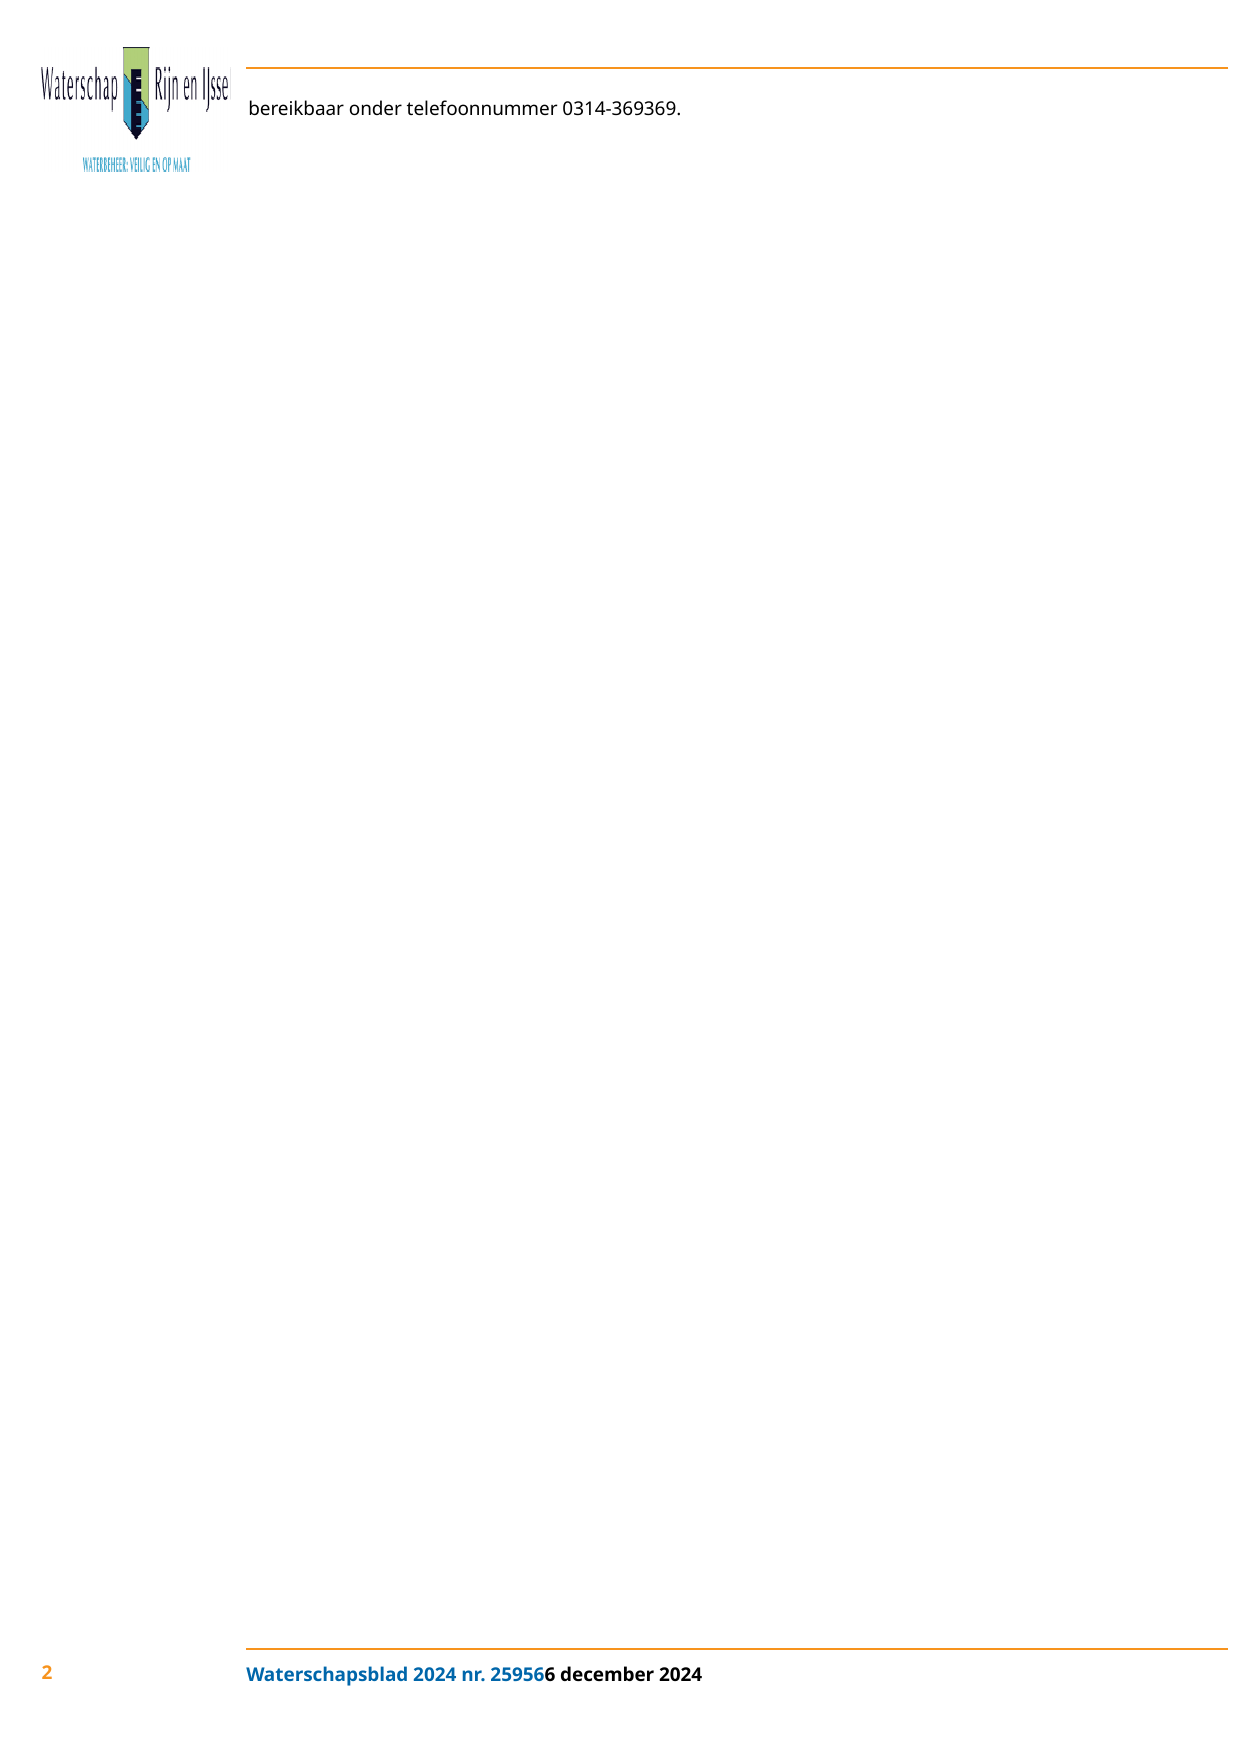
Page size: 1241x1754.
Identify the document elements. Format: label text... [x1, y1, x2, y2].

text bereikbaar onder telefoonnummer 0314-369369. [248, 95, 1152, 121]
picture [41, 47, 231, 172]
